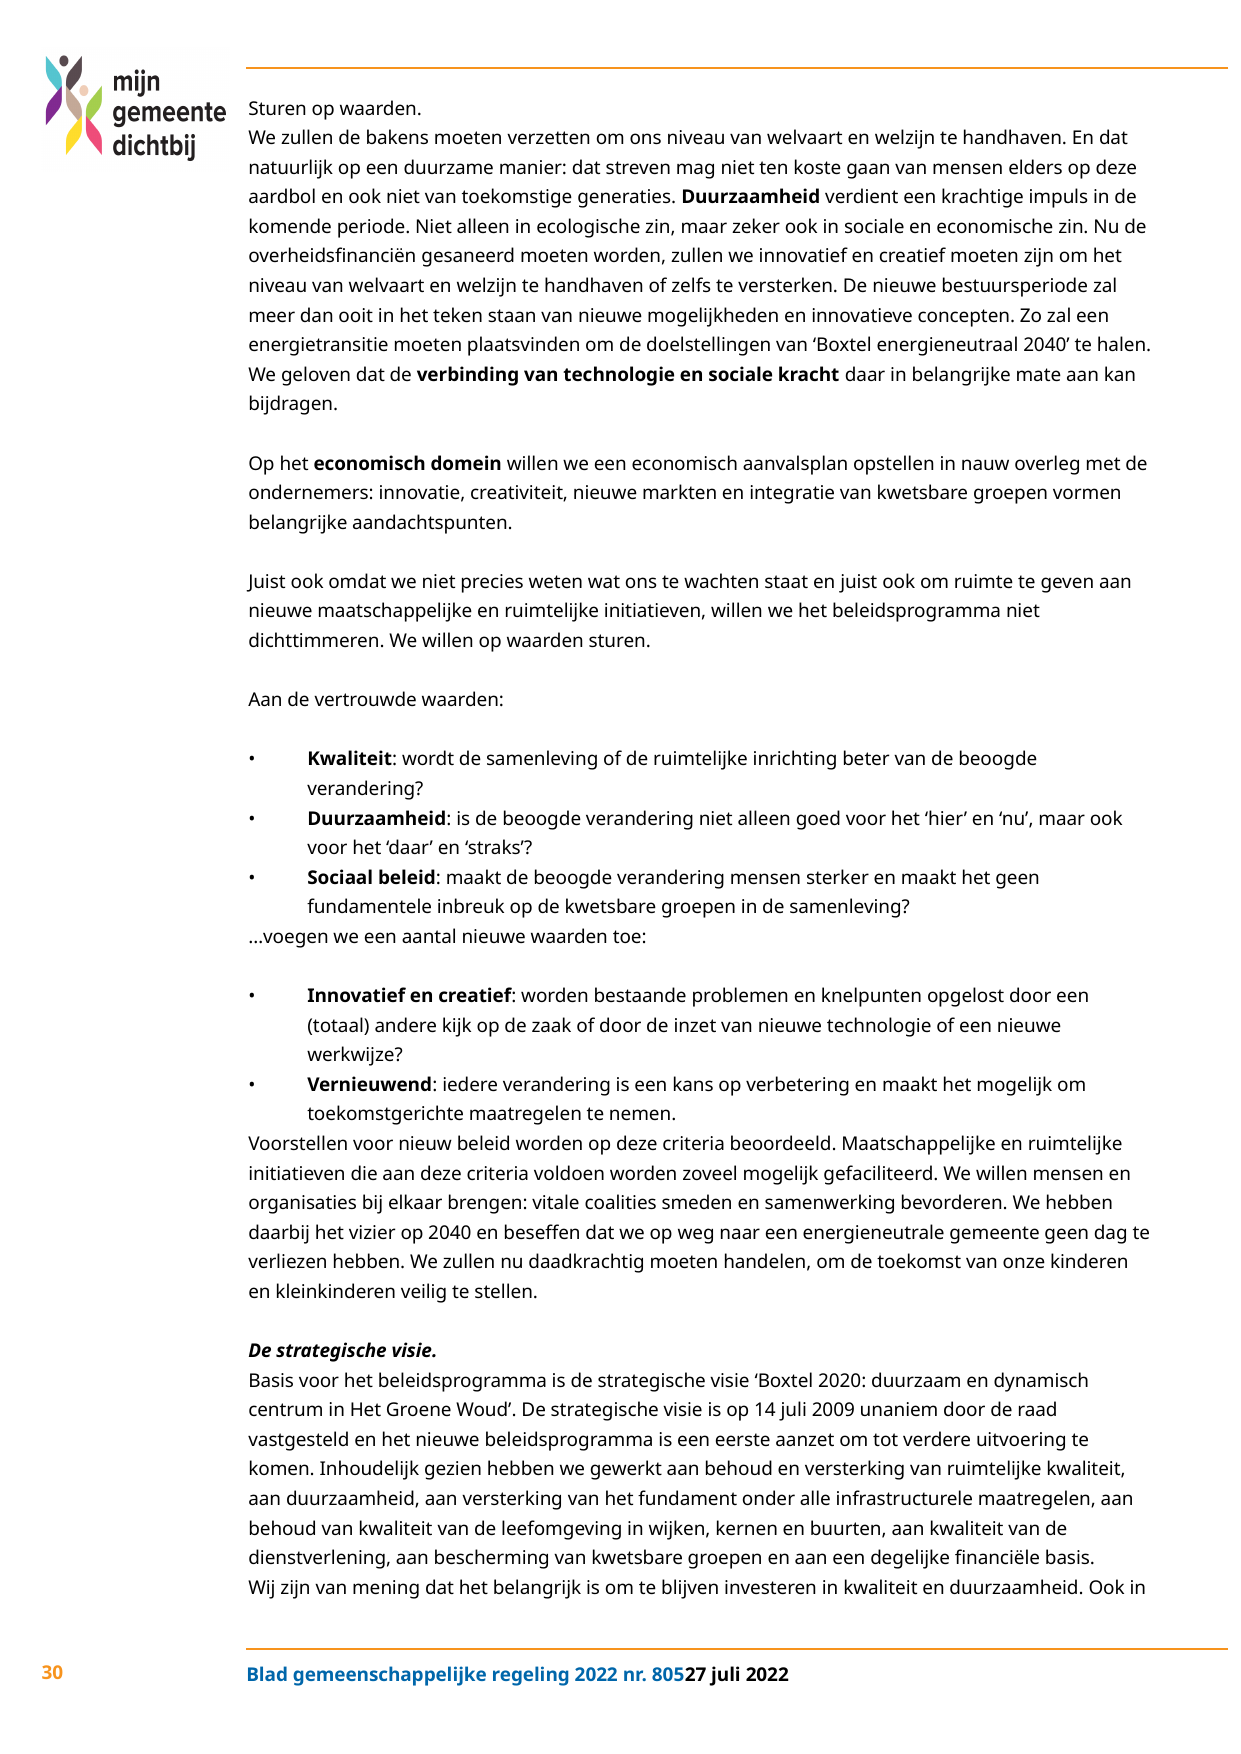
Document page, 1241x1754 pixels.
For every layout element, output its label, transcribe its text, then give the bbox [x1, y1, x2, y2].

list Kwaliteit: wordt de samenleving of de ruimtelijke inrichting beter van de beoogde verandering? [248, 746, 1152, 801]
text De strategische visie. [248, 1337, 1152, 1363]
text …voegen we een aantal nieuwe waarden toe: [248, 923, 1152, 949]
text Voorstellen voor nieuw beleid worden op deze criteria beoordeeld. Maatschappelijke en ruimtelijke initiatieven die aan deze criteria voldoen worden zoveel mogelijk gefaciliteerd. We willen mensen en organisaties bij elkaar brengen: vitale coalities smeden en samenwerking bevorderen. We hebben daarbij het vizier op 2040 en beseffen dat we op weg naar een energieneutrale gemeente geen dag te verliezen hebben. We zullen nu daadkrachtig moeten handelen, om de toekomst van onze kinderen en kleinkinderen veilig te stellen. [248, 1130, 1152, 1304]
text Basis voor het beleidsprogramma is de strategische visie ‘Boxtel 2020: duurzaam en dynamisch centrum in Het Groene Woud’. De strategische visie is op 14 juli 2009 unaniem door de raad vastgesteld en het nieuwe beleidsprogramma is een eerste aanzet om tot verdere uitvoering te komen. Inhoudelijk gezien hebben we gewerkt aan behoud en versterking van ruimtelijke kwaliteit, aan duurzaamheid, aan versterking van het fundament onder alle infrastructurele maatregelen, aan behoud van kwaliteit van de leefomgeving in wijken, kernen en buurten, aan kwaliteit van de dienstverlening, aan bescherming van kwetsbare groepen en aan een degelijke financiële basis. [248, 1367, 1152, 1570]
list Sociaal beleid: maakt de beoogde verandering mensen sterker en maakt het geen fundamentele inbreuk op de kwetsbare groepen in de samenleving? [248, 864, 1152, 919]
text We geloven dat de verbinding van technologie en sociale kracht daar in belangrijke mate aan kan bijdragen. [248, 361, 1152, 416]
picture [41, 47, 231, 172]
list Vernieuwend: iedere verandering is een kans op verbetering en maakt het mogelijk om toekomstgerichte maatregelen te nemen. [248, 1071, 1152, 1126]
text Aan de vertrouwde waarden: [248, 686, 1152, 712]
list Innovatief en creatief: worden bestaande problemen en knelpunten opgelost door een (totaal) andere kijk op de zaak of door de inzet van nieuwe technologie of een nieuwe werkwijze? [248, 982, 1152, 1067]
text Juist ook omdat we niet precies weten wat ons te wachten staat en juist ook om ruimte te geven aan nieuwe maatschappelijke en ruimtelijke initiatieven, willen we het beleidsprogramma niet dichttimmeren. We willen op waarden sturen. [248, 568, 1152, 653]
text Wij zijn van mening dat het belangrijk is om te blijven investeren in kwaliteit en duurzaamheid. Ook in [248, 1574, 1152, 1600]
text We zullen de bakens moeten verzetten om ons niveau van welvaart en welzijn te handhaven. En dat natuurlijk op een duurzame manier: dat streven mag niet ten koste gaan van mensen elders op deze aardbol en ook niet van toekomstige generaties. Duurzaamheid verdient een krachtige impuls in de komende periode. Niet alleen in ecologische zin, maar zeker ook in sociale en economische zin. Nu de overheidsfinanciën gesaneerd moeten worden, zullen we innovatief en creatief moeten zijn om het niveau van welvaart en welzijn te handhaven of zelfs te versterken. De nieuwe bestuursperiode zal meer dan ooit in het teken staan van nieuwe mogelijkheden en innovatieve concepten. Zo zal een energietransitie moeten plaatsvinden om de doelstellingen van ‘Boxtel energieneutraal 2040’ te halen. [248, 124, 1152, 357]
list Duurzaamheid: is de beoogde verandering niet alleen goed voor het ‘hier’ en ‘nu’, maar ook voor het ‘daar’ en ‘straks’? [248, 805, 1152, 860]
text Sturen op waarden. [248, 95, 1152, 121]
text Op het economisch domein willen we een economisch aanvalsplan opstellen in nauw overleg met de ondernemers: innovatie, creativiteit, nieuwe markten en integratie van kwetsbare groepen vormen belangrijke aandachtspunten. [248, 450, 1152, 535]
